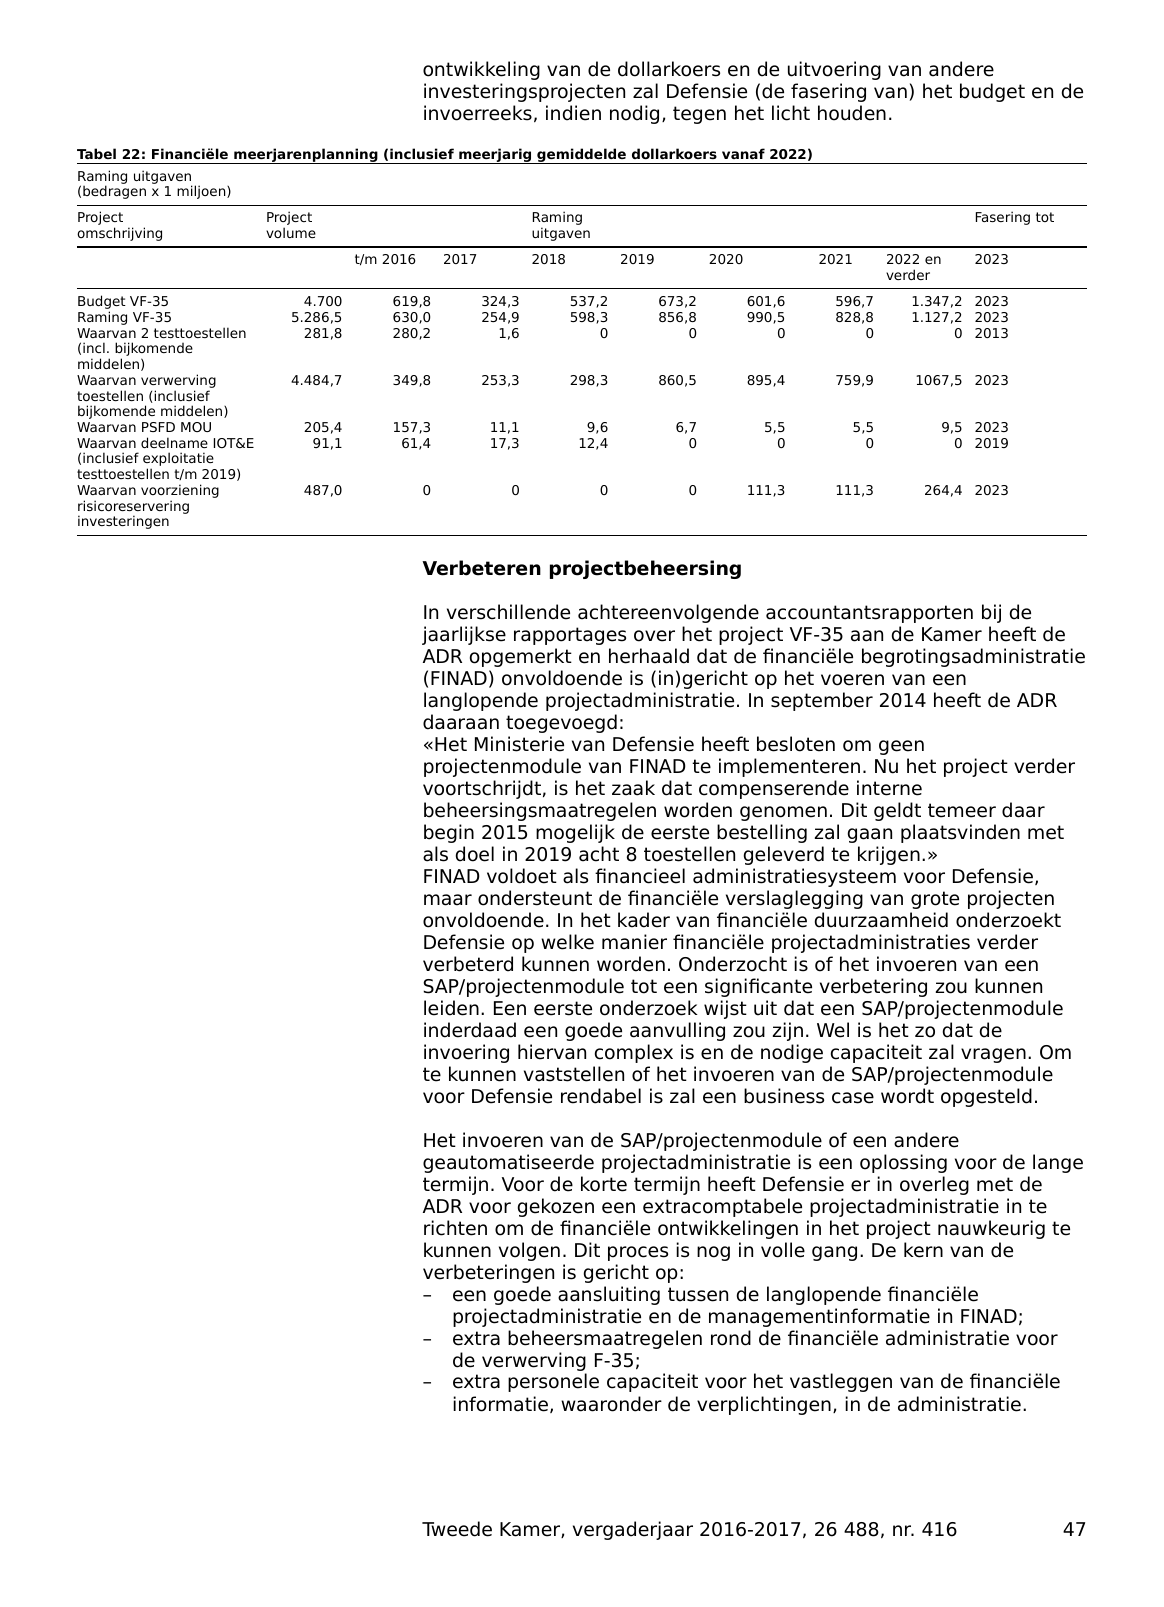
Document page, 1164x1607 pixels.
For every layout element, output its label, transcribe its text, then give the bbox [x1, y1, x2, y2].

table_cell 205,4 [260, 420, 348, 436]
text FINAD voldoet als financieel administratiesysteem voor Defensie, maar ondersteunt de financiële verslaglegging van grote projecten onvoldoende. In het kader van financiële duurzaamheid onderzoekt Defensie op welke manier financiële projectadministraties verder verbeterd kunnen worden. Onderzocht is of het invoeren van een SAP/projectenmodule tot een significante verbetering zou kunnen leiden. Een eerste onderzoek wijst uit dat een SAP/projectenmodule inderdaad een goede aanvulling zou zijn. Wel is het zo dat de invoering hiervan complex is en de nodige capaciteit zal vragen. Om te kunnen vaststellen of het invoeren van de SAP/projectenmodule voor Defensie rendabel is zal een business case wordt opgesteld. [422, 866, 1087, 1107]
table_cell 619,8 [348, 289, 437, 310]
table_cell 4.700 [260, 289, 348, 310]
table_cell 2023 [969, 310, 1087, 325]
table_cell 596,7 [791, 289, 880, 310]
table_cell 2020 [703, 248, 791, 288]
table_cell Waarvan verwerving toestellen (inclusief bijkomende middelen) [77, 373, 260, 420]
table_cell 17,3 [437, 436, 526, 483]
table_cell 2018 [526, 248, 614, 288]
table_cell 0 [614, 436, 703, 483]
table_header Tabel 22: Financiële meerjarenplanning (inclusief meerjarig gemiddelde dollarkoers vanaf 2022) [77, 147, 1087, 163]
table_cell [880, 206, 968, 246]
text – extra personele capaciteit voor het vastleggen van de financiële informatie, waaronder de verplichtingen, in de administratie. [422, 1371, 1087, 1415]
table_cell 860,5 [614, 373, 703, 420]
text ontwikkeling van de dollarkoers en de uitvoering van andere investeringsprojecten zal Defensie (de fasering van) het budget en de invoerreeks, indien nodig, tegen het licht houden. [422, 59, 1087, 125]
table_cell 828,8 [791, 310, 880, 325]
table_cell 0 [348, 483, 437, 534]
table_cell 673,2 [614, 289, 703, 310]
table_cell [348, 206, 437, 246]
table_cell 2019 [969, 436, 1087, 483]
table_cell 1067,5 [880, 373, 968, 420]
table_cell [77, 248, 260, 288]
table_cell 0 [614, 325, 703, 373]
table_cell Waarvan deelname IOT&E (inclusief exploitatie testtoestellen t/m 2019) [77, 436, 260, 483]
table_cell 4.484,7 [260, 373, 348, 420]
table_cell [791, 206, 880, 246]
table_cell 281,8 [260, 325, 348, 373]
table_cell [791, 164, 880, 204]
table_cell 1.347,2 [880, 289, 968, 310]
table_cell Fasering tot [969, 206, 1087, 246]
text – extra beheersmaatregelen rond de financiële administratie voor de verwerving F-35; [422, 1327, 1087, 1371]
table_cell 264,4 [880, 483, 968, 534]
table_cell 5,5 [703, 420, 791, 436]
table_cell 6,7 [614, 420, 703, 436]
table_cell [969, 164, 1087, 204]
table_cell [348, 164, 437, 204]
table_cell 0 [880, 436, 968, 483]
table_cell 856,8 [614, 310, 703, 325]
table_cell 630,0 [348, 310, 437, 325]
table_cell 2023 [969, 373, 1087, 420]
table_cell 1,6 [437, 325, 526, 373]
table_cell 111,3 [791, 483, 880, 534]
table_cell 0 [791, 325, 880, 373]
table_cell 254,9 [437, 310, 526, 325]
table_cell 2023 [969, 289, 1087, 310]
table_cell 601,6 [703, 289, 791, 310]
table_cell 12,4 [526, 436, 614, 483]
table_cell [880, 164, 968, 204]
table_cell 2017 [437, 248, 526, 288]
table_cell 280,2 [348, 325, 437, 373]
table_cell 0 [880, 325, 968, 373]
table_cell [614, 206, 703, 246]
text In verschillende achtereenvolgende accountantsrapporten bij de jaarlijkse rapportages over het project VF-35 aan de Kamer heeft de ADR opgemerkt en herhaald dat de financiële begrotingsadministratie (FINAD) onvoldoende is (in)gericht op het voeren van een langlopende projectadministratie. In september 2014 heeft de ADR daaraan toegevoegd: [422, 602, 1087, 734]
table_cell [703, 206, 791, 246]
table_cell 537,2 [526, 289, 614, 310]
table_cell 0 [614, 483, 703, 534]
table_cell 0 [703, 325, 791, 373]
table_cell Waarvan 2 testtoestellen (incl. bijkomende middelen) [77, 325, 260, 373]
table_cell 91,1 [260, 436, 348, 483]
table_cell 0 [791, 436, 880, 483]
table_cell 2023 [969, 420, 1087, 436]
table_cell 759,9 [791, 373, 880, 420]
table_cell Project omschrijving [77, 206, 260, 246]
table_cell Project volume [260, 206, 348, 246]
table_cell 9,5 [880, 420, 968, 436]
table_cell 111,3 [703, 483, 791, 534]
subtitle Verbeteren projectbeheersing [422, 558, 1087, 580]
table_cell [703, 164, 791, 204]
table_cell 2013 [969, 325, 1087, 373]
table_cell Raming VF-35 [77, 310, 260, 325]
table_cell Raming uitgaven (bedragen x 1 miljoen) [77, 164, 348, 204]
table_cell 1.127,2 [880, 310, 968, 325]
table_cell 487,0 [260, 483, 348, 534]
table_cell 0 [526, 325, 614, 373]
text Het invoeren van de SAP/projectenmodule of een andere geautomatiseerde projectadministratie is een oplossing voor de lange termijn. Voor de korte termijn heeft Defensie er in overleg met de ADR voor gekozen een extracomptabele projectadministratie in te richten om de financiële ontwikkelingen in het project nauwkeurig te kunnen volgen. Dit proces is nog in volle gang. De kern van de verbeteringen is gericht op: [422, 1130, 1087, 1283]
table_cell [437, 206, 526, 246]
table_cell Waarvan PSFD MOU [77, 420, 260, 436]
table_cell 2019 [614, 248, 703, 288]
table_cell 9,6 [526, 420, 614, 436]
table_cell 253,3 [437, 373, 526, 420]
table_cell 5.286,5 [260, 310, 348, 325]
table_cell 0 [526, 483, 614, 534]
table_cell 157,3 [348, 420, 437, 436]
text – een goede aansluiting tussen de langlopende financiële projectadministratie en de managementinformatie in FINAD; [422, 1283, 1087, 1327]
table_cell 349,8 [348, 373, 437, 420]
table_cell 324,3 [437, 289, 526, 310]
text «Het Ministerie van Defensie heeft besloten om geen projectenmodule van FINAD te implementeren. Nu het project verder voortschrijdt, is het zaak dat compenserende interne beheersingsmaatregelen worden genomen. Dit geldt temeer daar begin 2015 mogelijk de eerste bestelling zal gaan plaatsvinden met als doel in 2019 acht 8 toestellen geleverd te krijgen.» [422, 734, 1087, 866]
table_cell 2022 en verder [880, 248, 968, 288]
table_cell 990,5 [703, 310, 791, 325]
table_cell 2023 [969, 248, 1087, 288]
table_cell 598,3 [526, 310, 614, 325]
table_cell 0 [703, 436, 791, 483]
table_cell 298,3 [526, 373, 614, 420]
table_cell 11,1 [437, 420, 526, 436]
table_cell 5,5 [791, 420, 880, 436]
table_cell 2023 [969, 483, 1087, 534]
table_cell t/m 2016 [348, 248, 437, 288]
table_cell [437, 164, 526, 204]
table_cell [526, 164, 614, 204]
table_cell 895,4 [703, 373, 791, 420]
table_cell [260, 248, 348, 288]
table_cell 61,4 [348, 436, 437, 483]
table_cell 0 [437, 483, 526, 534]
table_cell [614, 164, 703, 204]
table_cell Budget VF-35 [77, 289, 260, 310]
table_cell Waarvan voorziening risicoreservering investeringen [77, 483, 260, 534]
table_cell Raming uitgaven [526, 206, 614, 246]
table_cell 2021 [791, 248, 880, 288]
